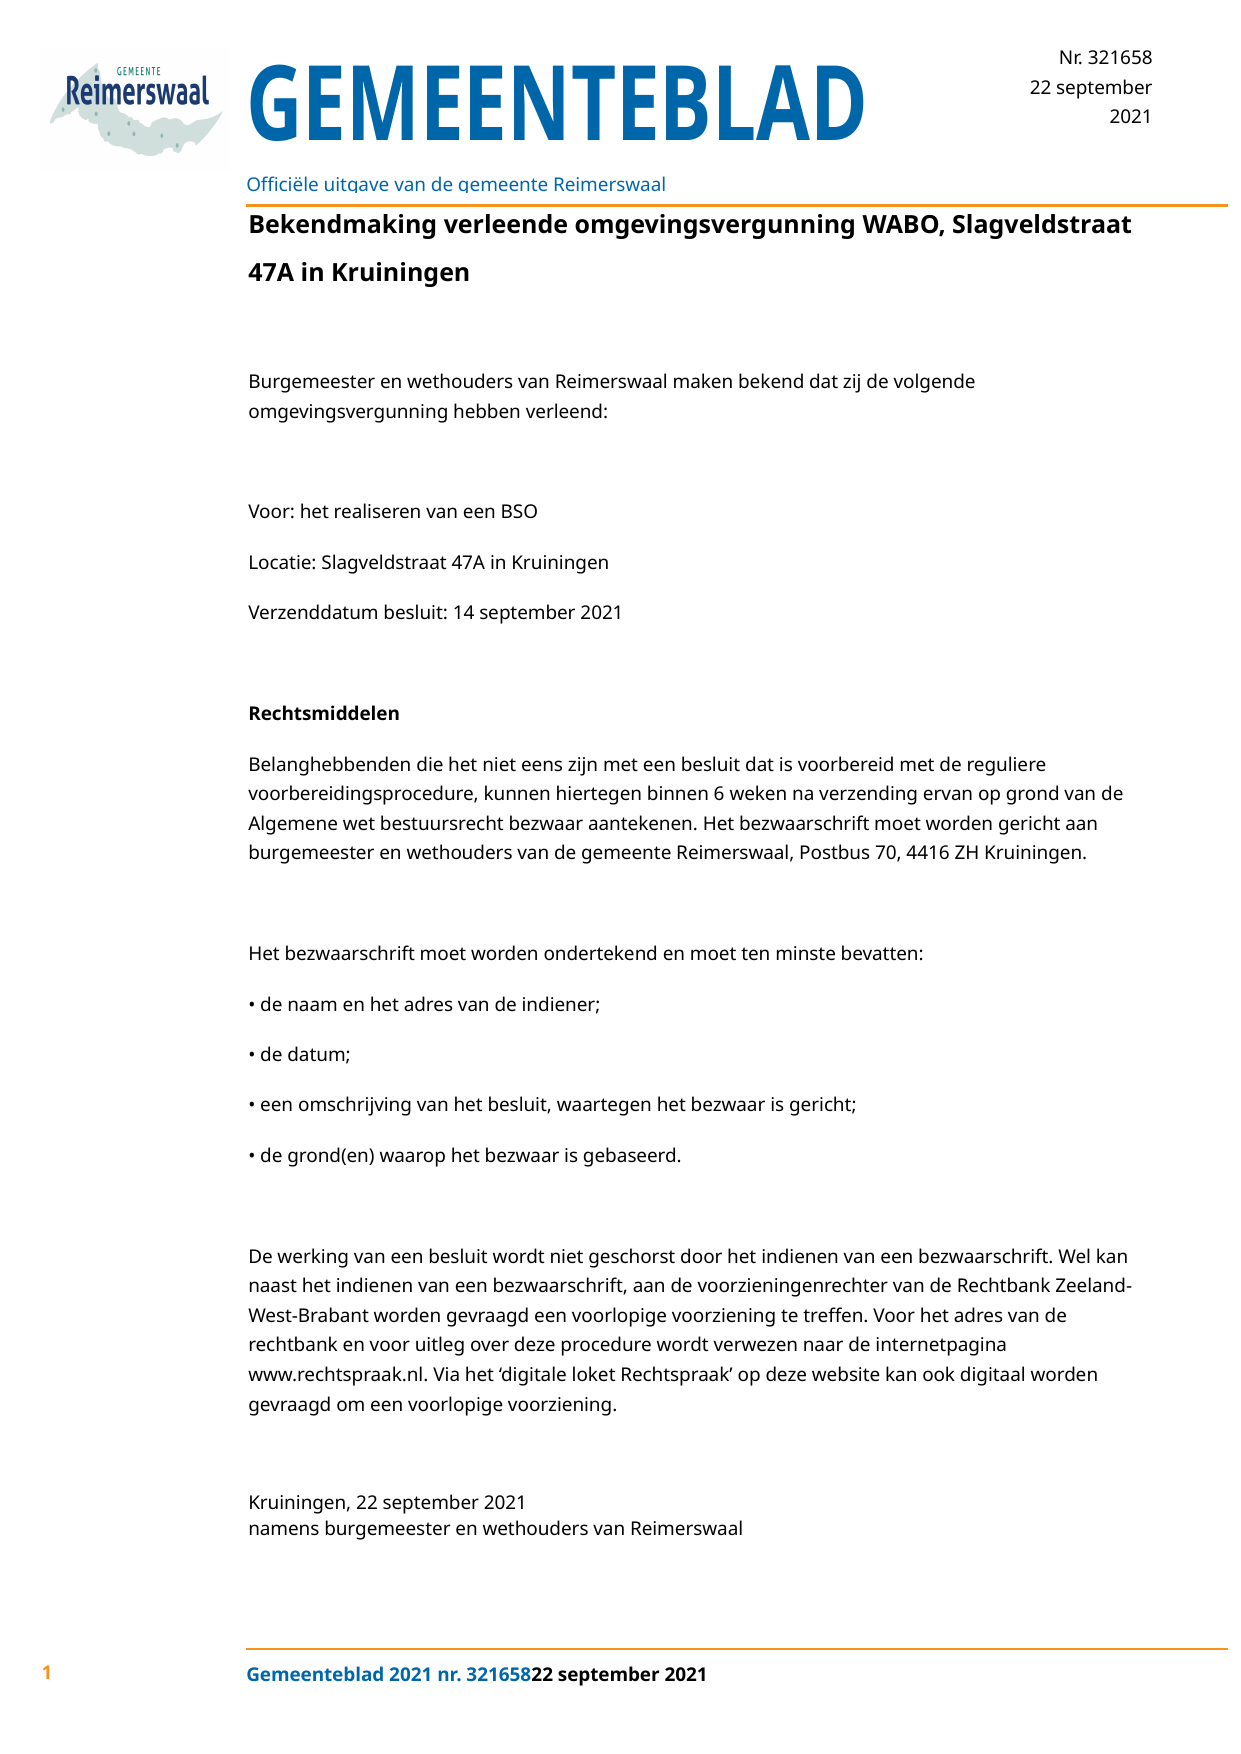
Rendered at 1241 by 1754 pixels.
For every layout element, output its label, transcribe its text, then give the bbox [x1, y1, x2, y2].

text Burgemeester en wethouders van Reimerswaal maken bekend dat zij de volgende omgevingsvergunning hebben verleend: [248, 368, 1152, 424]
text Verzenddatum besluit: 14 september 2021 [248, 599, 1152, 625]
text namens burgemeester en wethouders van Reimerswaal [248, 1515, 1152, 1541]
text Voor: het realiseren van een BSO [248, 499, 1152, 524]
text • de grond(en) waarop het bezwaar is gebaseerd. [248, 1142, 1152, 1168]
text Het bezwaarschrift moet worden ondertekend en moet ten minste bevatten: [248, 940, 1152, 966]
text Locatie: Slagveldstraat 47A in Kruiningen [248, 549, 1152, 575]
text • een omschrijving van het besluit, waartegen het bezwaar is gericht; [248, 1092, 1152, 1117]
text Belanghebbenden die het niet eens zijn met een besluit dat is voorbereid met de reguliere voorbereidingsprocedure, kunnen hiertegen binnen 6 weken na verzending ervan op grond van de Algemene wet bestuursrecht bezwaar aantekenen. Het bezwaarschrift moet worden gericht aan burgemeester en wethouders van de gemeente Reimerswaal, Postbus 70, 4416 ZH Kruiningen. [248, 751, 1152, 865]
text Kruiningen, 22 september 2021 [248, 1489, 1152, 1515]
text Bekendmaking verleende omgevingsvergunning WABO, Slagveldstraat 47A in Kruiningen [248, 207, 1152, 288]
text De werking van een besluit wordt niet geschorst door het indienen van een bezwaarschrift. Wel kan naast het indienen van een bezwaarschrift, aan de voorzieningenrechter van de Rechtbank Zeeland-West-Brabant worden gevraagd een voorlopige voorziening te treffen. Voor het adres van de rechtbank en voor uitleg over deze procedure wordt verwezen naar de internetpagina www.rechtspraak.nl. Via het ‘digitale loket Rechtspraak’ op deze website kan ook digitaal worden gevraagd om een voorlopige voorziening. [248, 1243, 1152, 1417]
text • de datum; [248, 1041, 1152, 1067]
picture [41, 47, 231, 172]
text • de naam en het adres van de indiener; [248, 991, 1152, 1017]
text Rechtsmiddelen [248, 700, 1152, 726]
